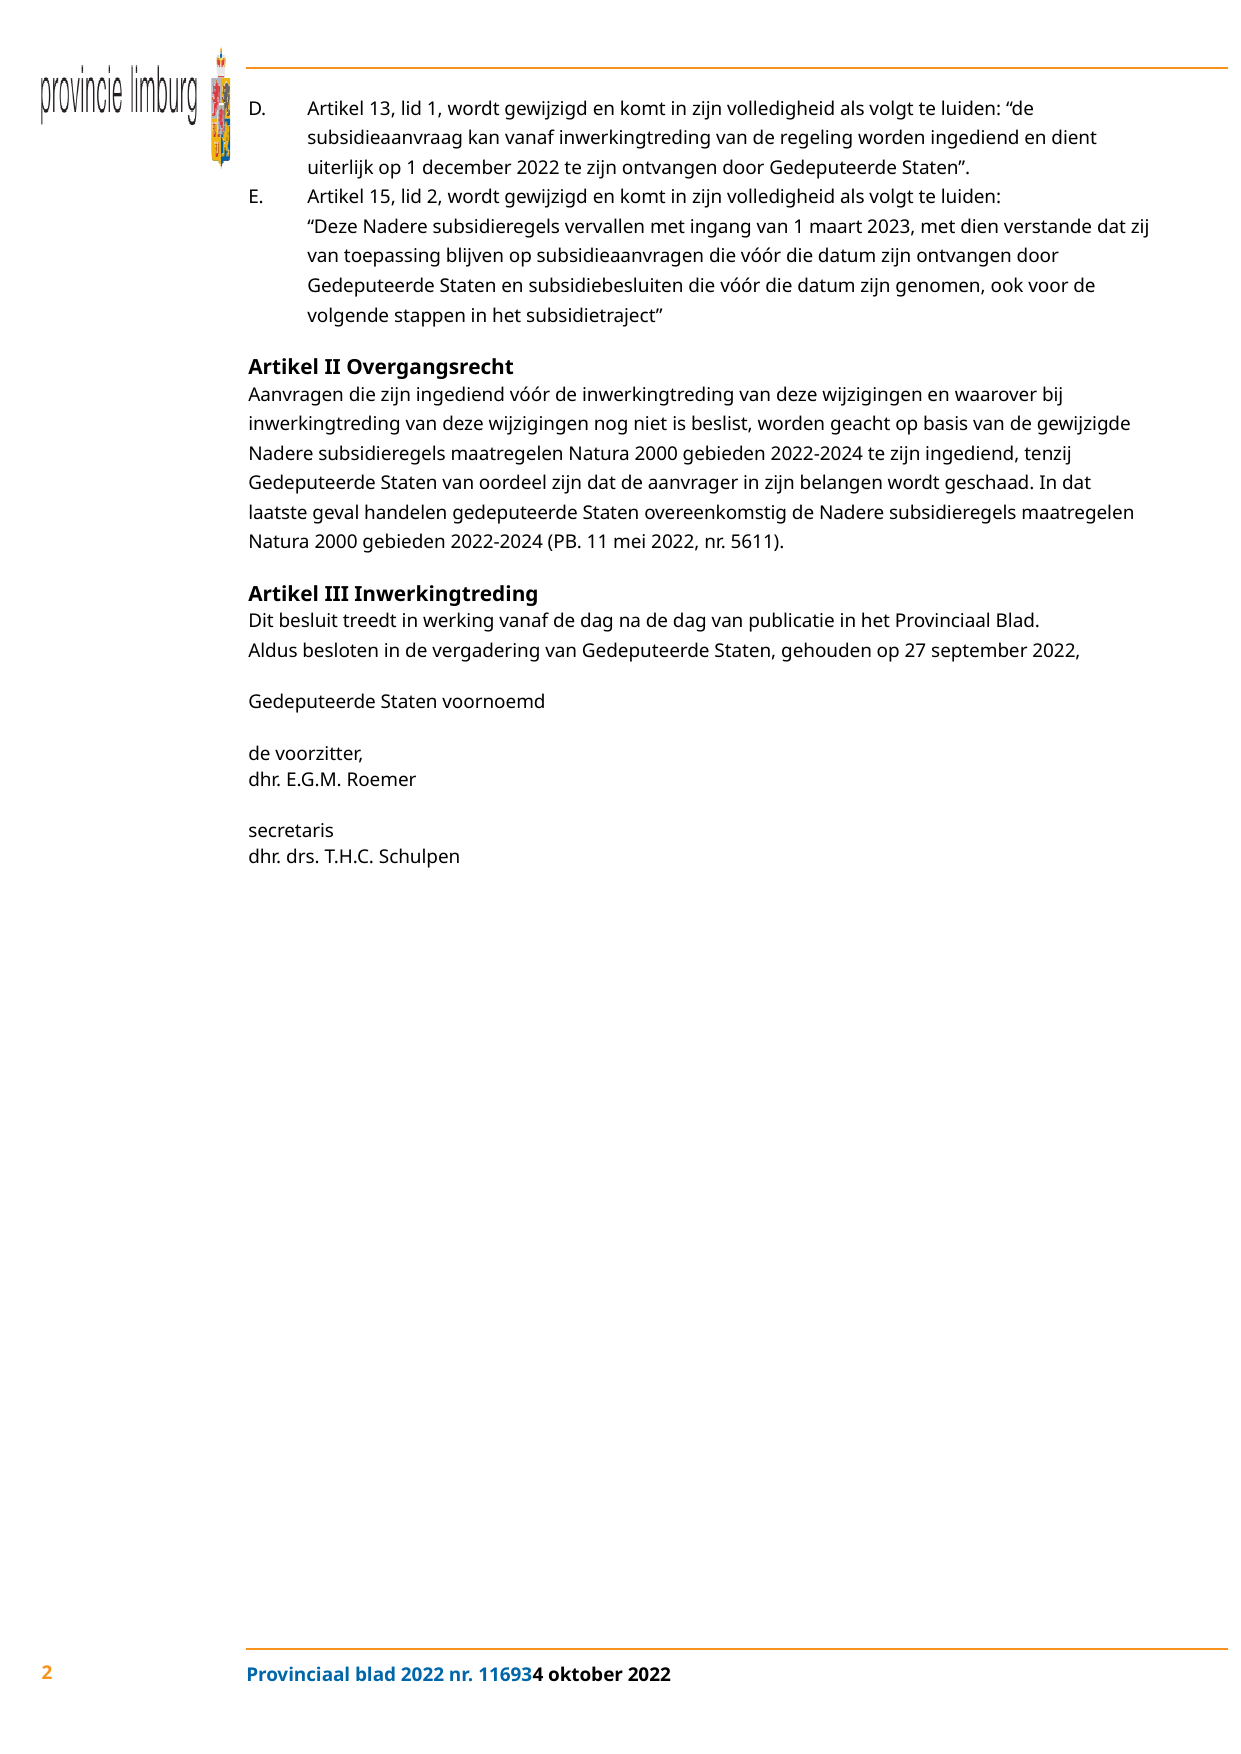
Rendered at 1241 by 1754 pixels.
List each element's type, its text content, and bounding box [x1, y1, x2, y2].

text Artikel II Overgangsrecht [248, 352, 1152, 381]
text Artikel III Inwerkingtreding [248, 579, 1152, 607]
list Artikel 15, lid 2, wordt gewijzigd en komt in zijn volledigheid als volgt te luiden: [248, 183, 1152, 209]
picture [41, 47, 231, 172]
text dhr. drs. T.H.C. Schulpen [248, 843, 1152, 869]
text Aldus besloten in de vergadering van Gedeputeerde Staten, gehouden op 27 september 2022, [248, 637, 1152, 663]
text dhr. E.G.M. Roemer [248, 766, 1152, 791]
text Dit besluit treedt in werking vanaf de dag na de dag van publicatie in het Provinciaal Blad. [248, 607, 1152, 633]
list “Deze Nadere subsidieregels vervallen met ingang van 1 maart 2023, met dien verstande dat zij van toepassing blijven op subsidieaanvragen die vóór die datum zijn ontvangen door Gedeputeerde Staten en subsidiebesluiten die vóór die datum zijn genomen, ook voor de volgende stappen in het subsidietraject” [248, 213, 1152, 328]
list Artikel 13, lid 1, wordt gewijzigd en komt in zijn volledigheid als volgt te luiden: “de subsidieaanvraag kan vanaf inwerkingtreding van de regeling worden ingediend en dient uiterlijk op 1 december 2022 te zijn ontvangen door Gedeputeerde Staten”. [248, 95, 1152, 180]
text secretaris [248, 817, 1152, 843]
text de voorzitter, [248, 740, 1152, 766]
text Gedeputeerde Staten voornoemd [248, 688, 1152, 714]
text Aanvragen die zijn ingediend vóór de inwerkingtreding van deze wijzigingen en waarover bij inwerkingtreding van deze wijzigingen nog niet is beslist, worden geacht op basis van de gewijzigde Nadere subsidieregels maatregelen Natura 2000 gebieden 2022-2024 te zijn ingediend, tenzij Gedeputeerde Staten van oordeel zijn dat de aanvrager in zijn belangen wordt geschaad. In dat laatste geval handelen gedeputeerde Staten overeenkomstig de Nadere subsidieregels maatregelen Natura 2000 gebieden 2022-2024 (PB. 11 mei 2022, nr. 5611). [248, 381, 1152, 554]
